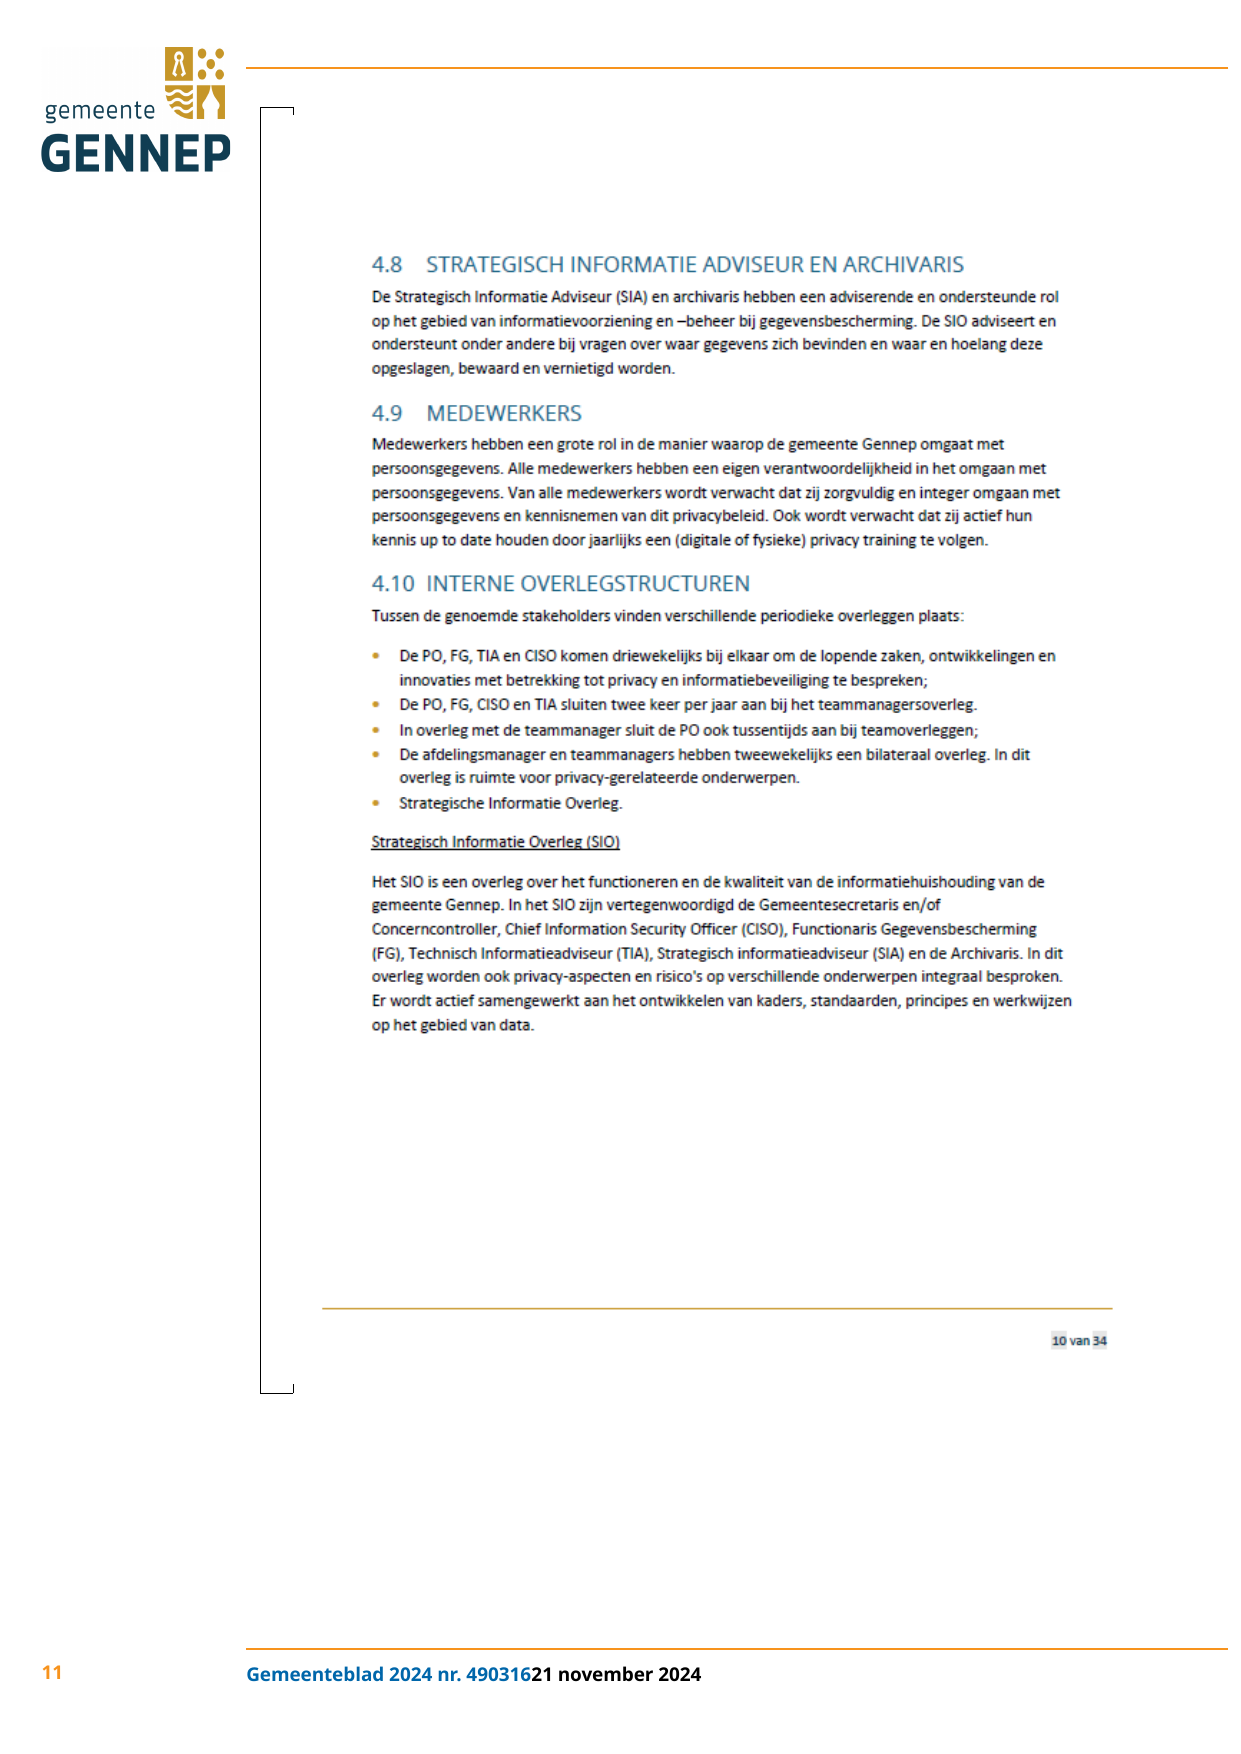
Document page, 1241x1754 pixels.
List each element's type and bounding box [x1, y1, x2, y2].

picture [41, 47, 231, 172]
picture [268, 115, 1173, 1384]
